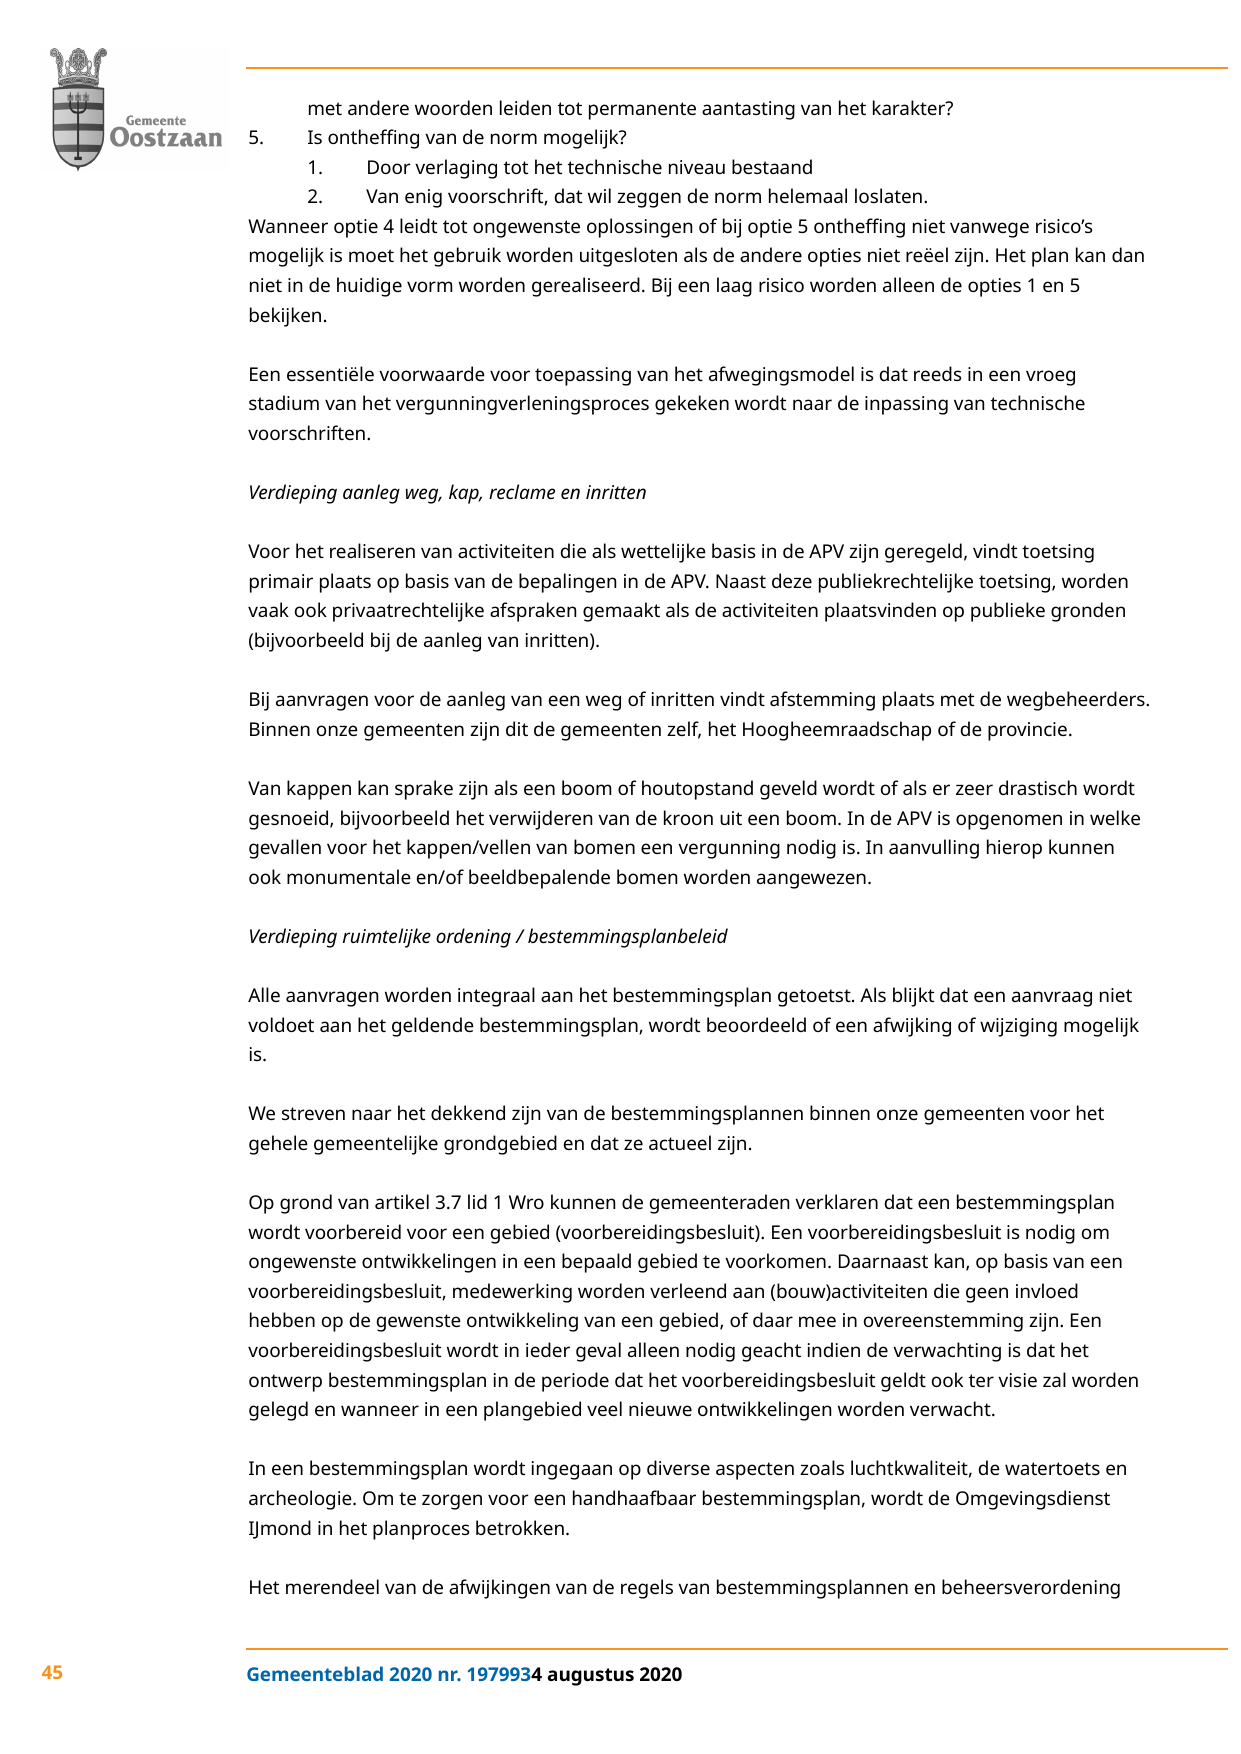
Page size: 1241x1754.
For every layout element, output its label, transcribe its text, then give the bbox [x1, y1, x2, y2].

text We streven naar het dekkend zijn van de bestemmingsplannen binnen onze gemeenten voor het gehele gemeentelijke grondgebied en dat ze actueel zijn. [248, 1101, 1152, 1156]
list Is ontheffing van de norm mogelijk? [248, 124, 1152, 150]
text Wanneer optie 4 leidt tot ongewenste oplossingen of bij optie 5 ontheffing niet vanwege risico’s mogelijk is moet het gebruik worden uitgesloten als de andere opties niet reëel zijn. Het plan kan dan niet in de huidige vorm worden gerealiseerd. Bij een laag risico worden alleen de opties 1 en 5 bekijken. [248, 213, 1152, 328]
text Bij aanvragen voor de aanleg van een weg of inritten vindt afstemming plaats met de wegbeheerders. Binnen onze gemeenten zijn dit de gemeenten zelf, het Hoogheemraadschap of de provincie. [248, 686, 1152, 742]
text Op grond van artikel 3.7 lid 1 Wro kunnen de gemeenteraden verklaren dat een bestemmingsplan wordt voorbereid voor een gebied (voorbereidingsbesluit). Een voorbereidingsbesluit is nodig om ongewenste ontwikkelingen in een bepaald gebied te voorkomen. Daarnaast kan, op basis van een voorbereidingsbesluit, medewerking worden verleend aan (bouw)activiteiten die geen invloed hebben op de gewenste ontwikkeling van een gebied, of daar mee in overeenstemming zijn. Een voorbereidingsbesluit wordt in ieder geval alleen nodig geacht indien de verwachting is dat het ontwerp bestemmingsplan in de periode dat het voorbereidingsbesluit geldt ook ter visie zal worden gelegd en wanneer in een plangebied veel nieuwe ontwikkelingen worden verwacht. [248, 1189, 1152, 1422]
text Verdieping ruimtelijke ordening / bestemmingsplanbeleid [248, 923, 1152, 949]
text Van kappen kan sprake zijn als een boom of houtopstand geveld wordt of als er zeer drastisch wordt gesnoeid, bijvoorbeeld het verwijderen van de kroon uit een boom. In de APV is opgenomen in welke gevallen voor het kappen/vellen van bomen een vergunning nodig is. In aanvulling hierop kunnen ook monumentale en/of beeldbepalende bomen worden aangewezen. [248, 775, 1152, 890]
picture [41, 47, 231, 172]
text Het merendeel van de afwijkingen van de regels van bestemmingsplannen en beheersverordening [248, 1574, 1152, 1600]
list Door verlaging tot het technische niveau bestaand [307, 154, 1152, 180]
text Voor het realiseren van activiteiten die als wettelijke basis in de APV zijn geregeld, vindt toetsing primair plaats op basis van de bepalingen in de APV. Naast deze publiekrechtelijke toetsing, worden vaak ook privaatrechtelijke afspraken gemaakt als de activiteiten plaatsvinden op publieke gronden (bijvoorbeeld bij de aanleg van inritten). [248, 538, 1152, 653]
list Van enig voorschrift, dat wil zeggen de norm helemaal loslaten. [307, 183, 1152, 209]
text Een essentiële voorwaarde voor toepassing van het afwegingsmodel is dat reeds in een vroeg stadium van het vergunningverleningsproces gekeken wordt naar de inpassing van technische voorschriften. [248, 361, 1152, 446]
text In een bestemmingsplan wordt ingegaan op diverse aspecten zoals luchtkwaliteit, de watertoets en archeologie. Om te zorgen voor een handhaafbaar bestemmingsplan, wordt de Omgevingsdienst IJmond in het planproces betrokken. [248, 1456, 1152, 1541]
list met andere woorden leiden tot permanente aantasting van het karakter? [248, 95, 1152, 121]
text Verdieping aanleg weg, kap, reclame en inritten [248, 479, 1152, 505]
text Alle aanvragen worden integraal aan het bestemmingsplan getoetst. Als blijkt dat een aanvraag niet voldoet aan het geldende bestemmingsplan, wordt beoordeeld of een afwijking of wijziging mogelijk is. [248, 982, 1152, 1067]
